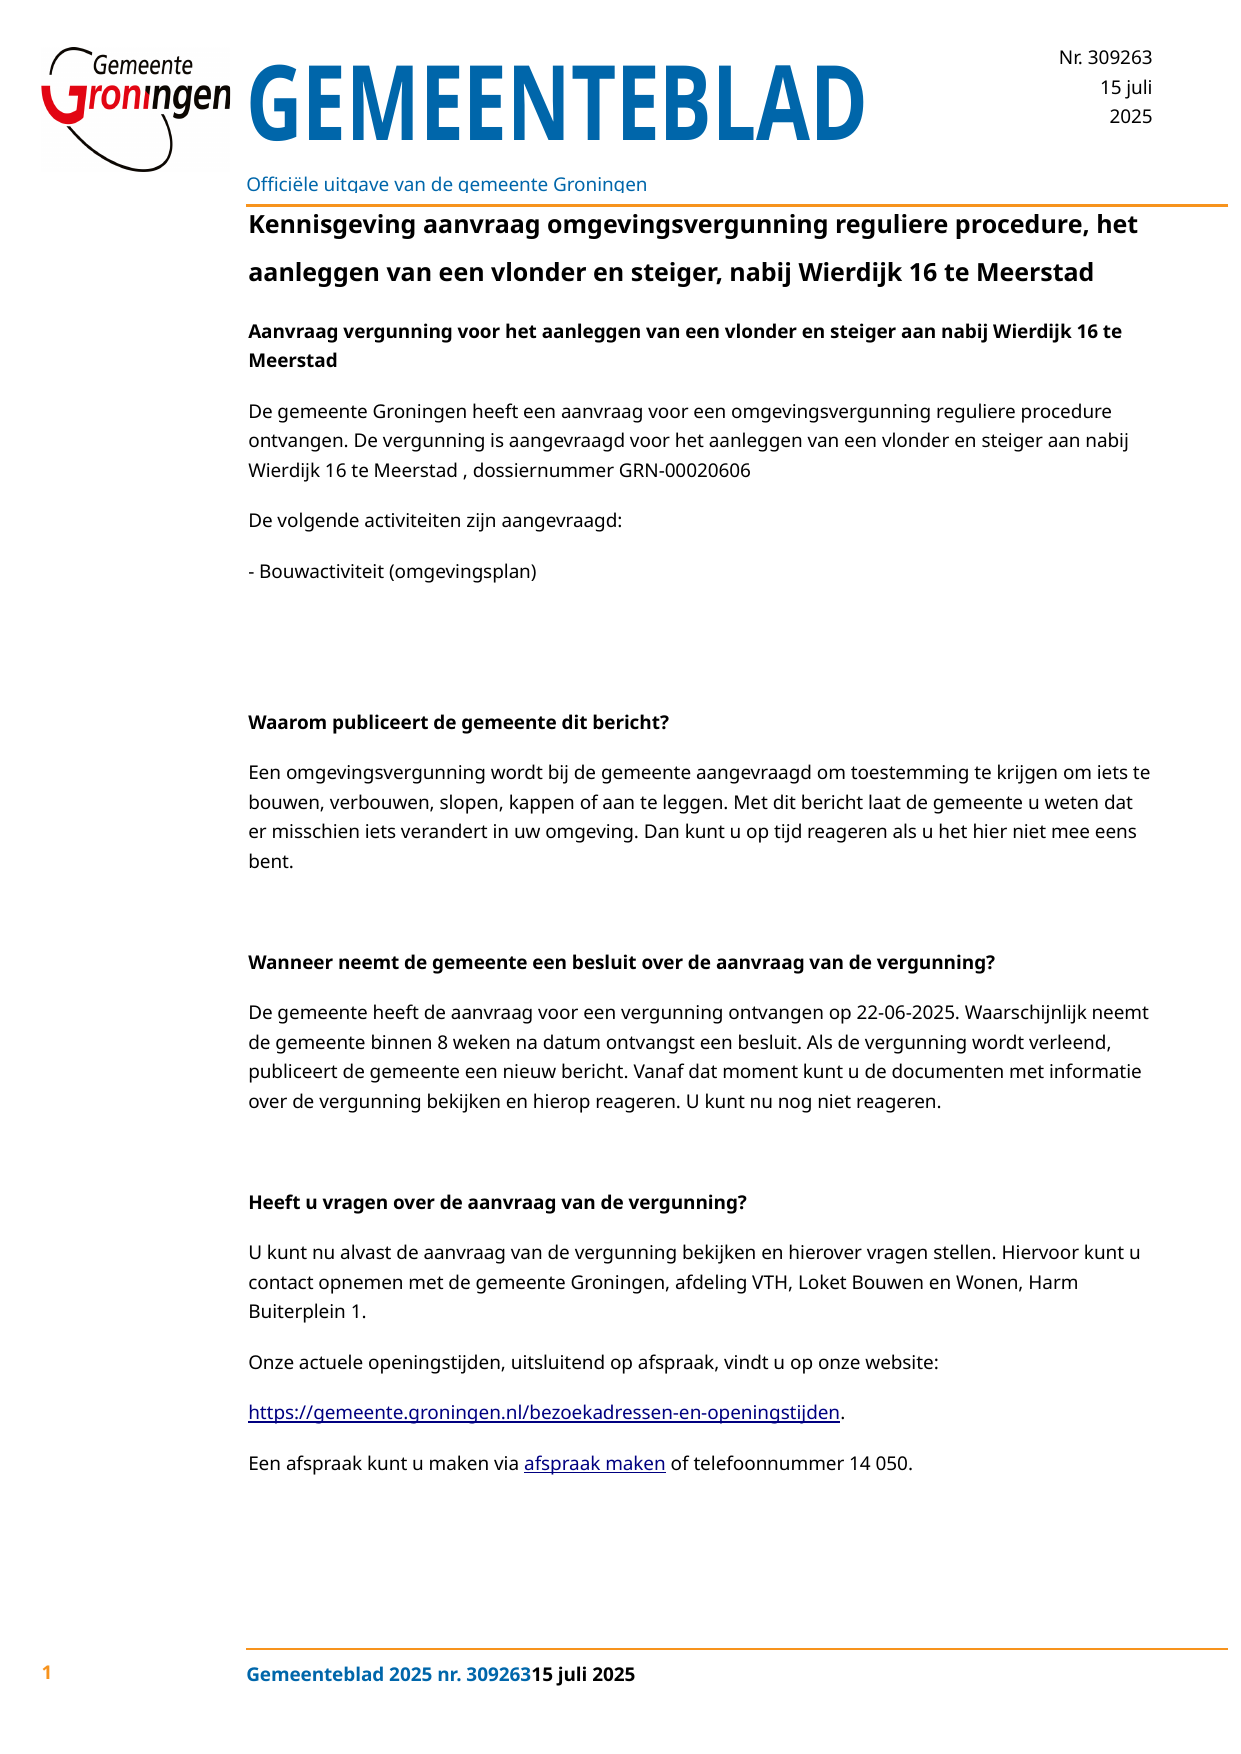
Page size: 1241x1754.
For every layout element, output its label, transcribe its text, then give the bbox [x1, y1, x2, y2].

text Wanneer neemt de gemeente een besluit over de aanvraag van de vergunning? [248, 949, 1152, 975]
text Aanvraag vergunning voor het aanleggen van een vlonder en steiger aan nabij Wierdijk 16 te Meerstad [248, 318, 1152, 373]
text De gemeente Groningen heeft een aanvraag voor een omgevingsvergunning reguliere procedure ontvangen. De vergunning is aangevraagd voor het aanleggen van een vlonder en steiger aan nabij Wierdijk 16 te Meerstad , dossiernummer GRN-00020606 [248, 398, 1152, 483]
text De gemeente heeft de aanvraag voor een vergunning ontvangen op 22-06-2025. Waarschijnlijk neemt de gemeente binnen 8 weken na datum ontvangst een besluit. Als de vergunning wordt verleend, publiceert de gemeente een nieuw bericht. Vanaf dat moment kunt u de documenten met informatie over de vergunning bekijken en hierop reageren. U kunt nu nog niet reageren. [248, 999, 1152, 1114]
text Waarom publiceert de gemeente dit bericht? [248, 709, 1152, 735]
text De volgende activiteiten zijn aangevraagd: [248, 507, 1152, 533]
text Kennisgeving aanvraag omgevingsvergunning reguliere procedure, het aanleggen van een vlonder en steiger, nabij Wierdijk 16 te Meerstad [248, 207, 1152, 288]
text Een afspraak kunt u maken via afspraak maken of telefoonnummer 14 050. [248, 1450, 1152, 1476]
picture [41, 47, 231, 172]
text https://gemeente.groningen.nl/bezoekadressen-en-openingstijden. [248, 1399, 1152, 1425]
text Heeft u vragen over de aanvraag van de vergunning? [248, 1189, 1152, 1215]
text U kunt nu alvast de aanvraag van de vergunning bekijken en hierover vragen stellen. Hiervoor kunt u contact opnemen met de gemeente Groningen, afdeling VTH, Loket Bouwen en Wonen, Harm Buiterplein 1. [248, 1239, 1152, 1324]
text Een omgevingsvergunning wordt bij de gemeente aangevraagd om toestemming te krijgen om iets te bouwen, verbouwen, slopen, kappen of aan te leggen. Met dit bericht laat de gemeente u weten dat er misschien iets verandert in uw omgeving. Dan kunt u op tijd reageren als u het hier niet mee eens bent. [248, 759, 1152, 874]
text - Bouwactiviteit (omgevingsplan) [248, 558, 1152, 584]
text Onze actuele openingstijden, uitsluitend op afspraak, vindt u op onze website: [248, 1349, 1152, 1375]
